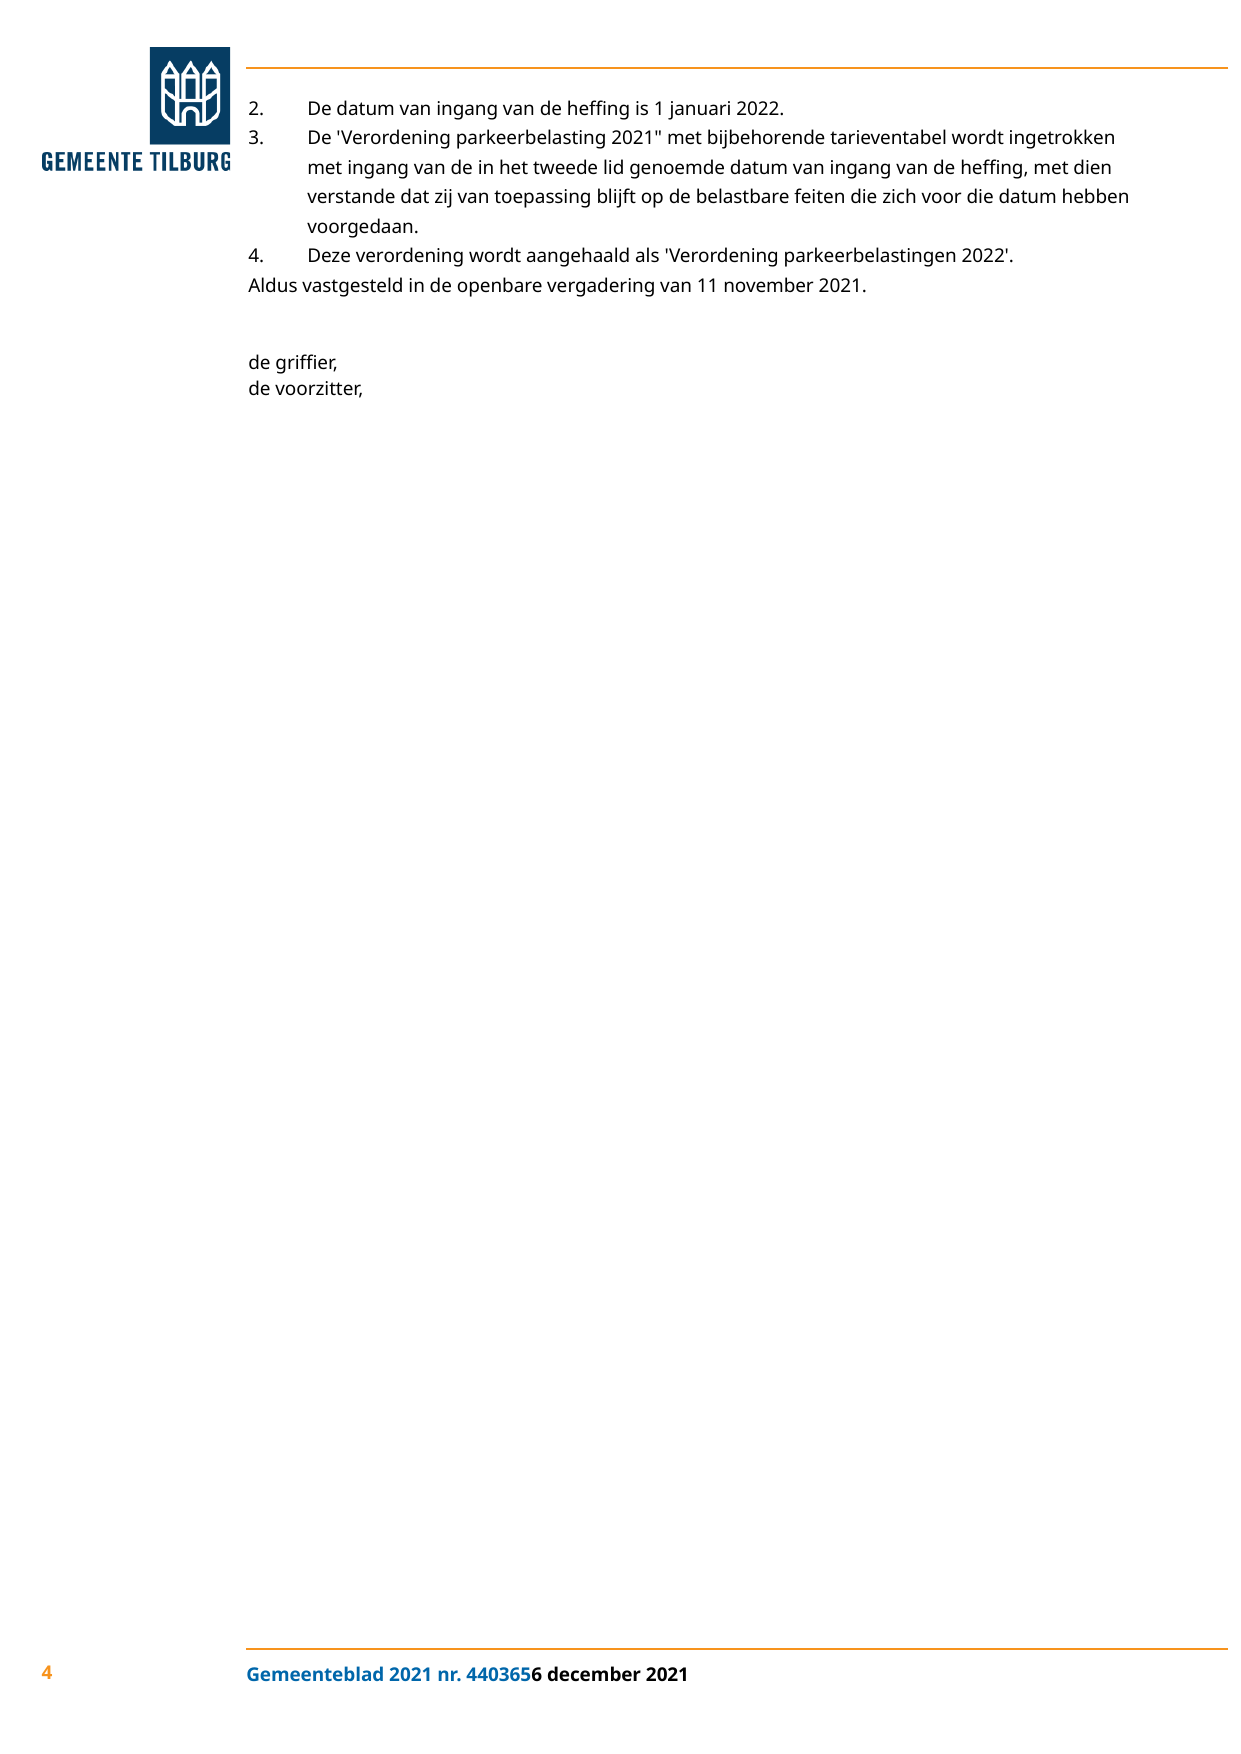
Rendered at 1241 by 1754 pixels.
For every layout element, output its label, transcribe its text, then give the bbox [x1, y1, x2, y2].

text Aldus vastgesteld in de openbare vergadering van 11 november 2021. [248, 272, 1152, 298]
list De 'Verordening parkeerbelasting 2021" met bijbehorende tarieventabel wordt ingetrokken met ingang van de in het tweede lid genoemde datum van ingang van de heffing, met dien verstande dat zij van toepassing blijft op de belastbare feiten die zich voor die datum hebben voorgedaan. [248, 124, 1152, 239]
picture [41, 47, 231, 172]
list Deze verordening wordt aangehaald als 'Verordening parkeerbelastingen 2022'. [248, 243, 1152, 268]
list De datum van ingang van de heffing is 1 januari 2022. [248, 95, 1152, 121]
text de voorzitter, [248, 375, 1152, 401]
text de griffier, [248, 349, 1152, 375]
